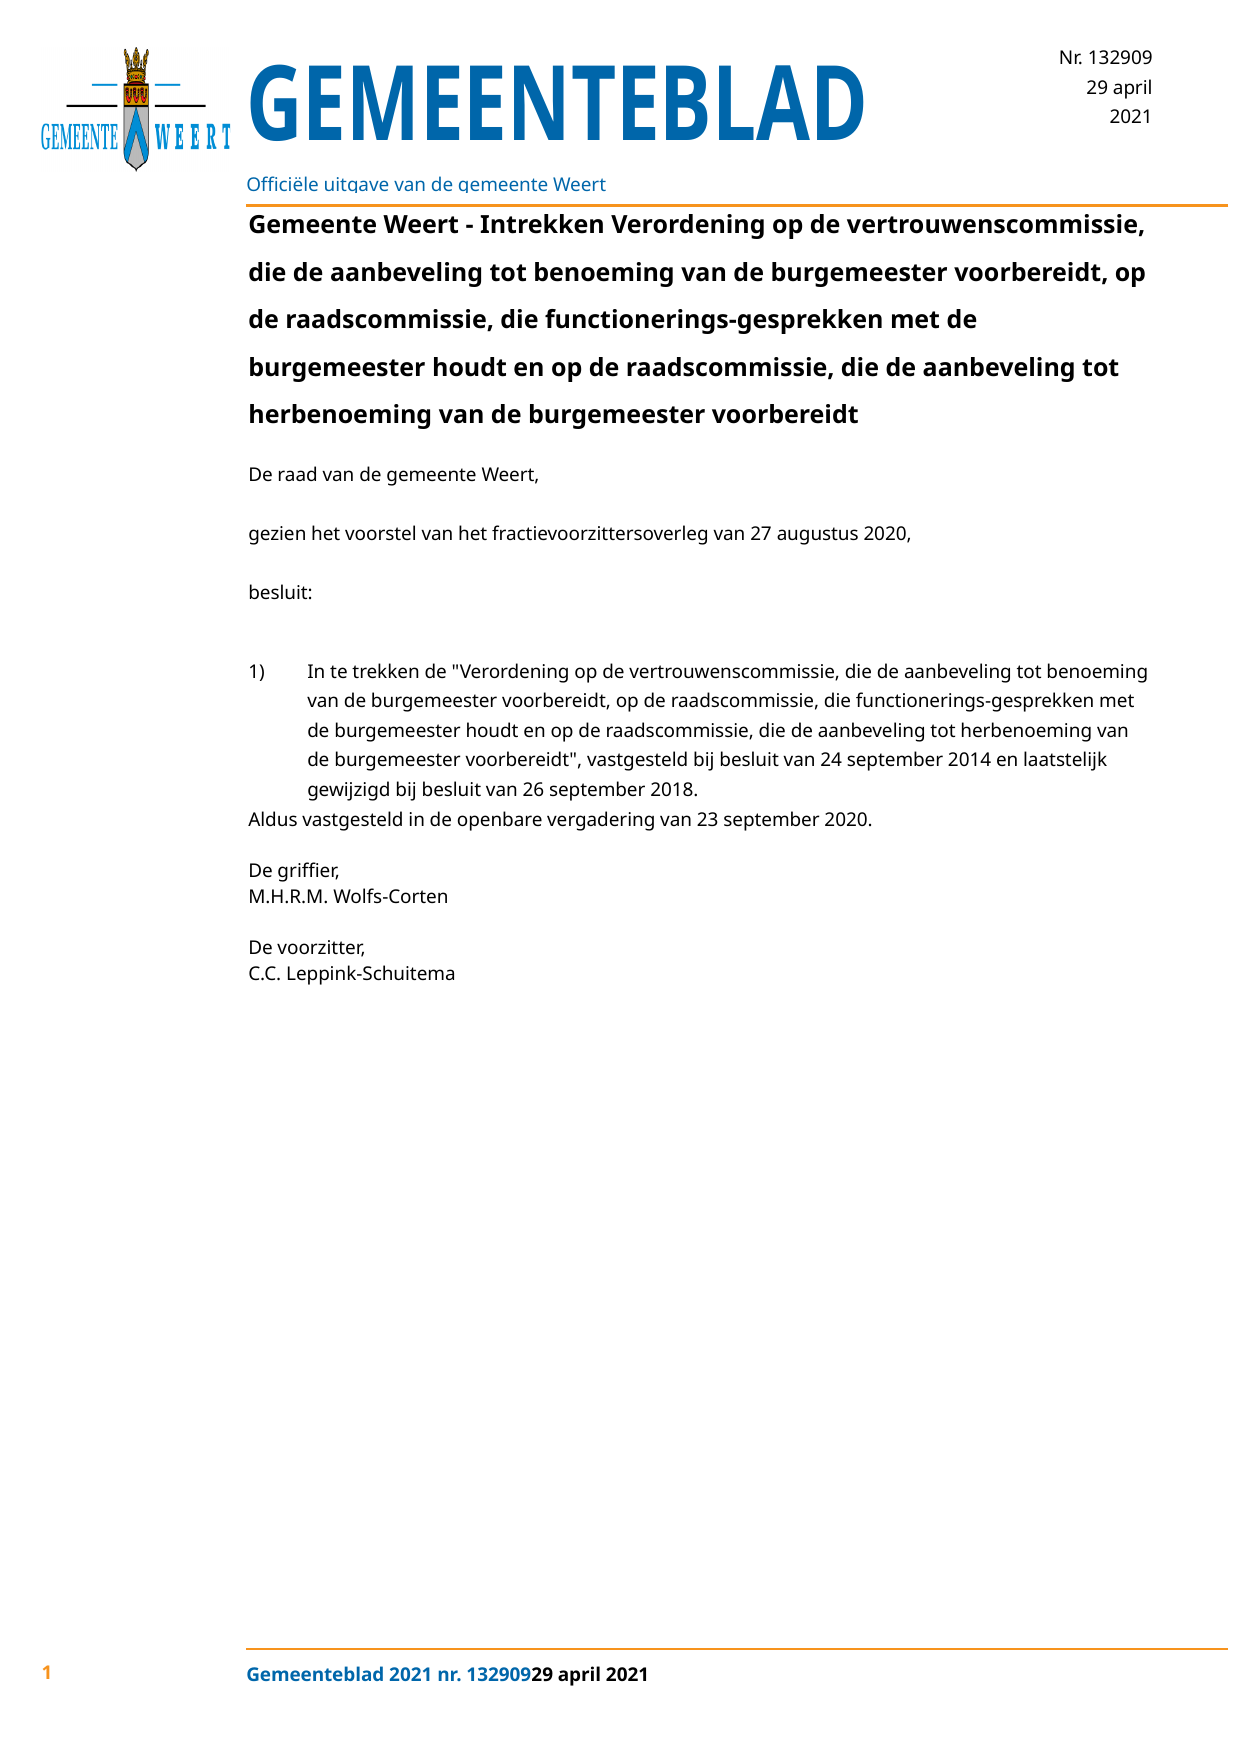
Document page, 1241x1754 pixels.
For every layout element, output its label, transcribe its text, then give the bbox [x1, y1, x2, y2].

text Gemeente Weert - Intrekken Verordening op de vertrouwenscommissie, die de aanbeveling tot benoeming van de burgemeester voorbereidt, op de raadscommissie, die functionerings-gesprekken met de burgemeester houdt en op de raadscommissie, die de aanbeveling tot herbenoeming van de burgemeester voorbereidt [248, 207, 1152, 431]
text De raad van de gemeente Weert, [248, 461, 1152, 486]
text gezien het voorstel van het fractievoorzittersoverleg van 27 augustus 2020, [248, 520, 1152, 546]
list In te trekken de "Verordening op de vertrouwenscommissie, die de aanbeveling tot benoeming van de burgemeester voorbereidt, op de raadscommissie, die functionerings-gesprekken met de burgemeester houdt en op de raadscommissie, die de aanbeveling tot herbenoeming van de burgemeester voorbereidt", vastgesteld bij besluit van 24 september 2014 en laatstelijk gewijzigd bij besluit van 26 september 2018. [248, 658, 1152, 802]
text C.C. Leppink-Schuitema [248, 960, 1152, 986]
text De voorzitter, [248, 934, 1152, 960]
text besluit: [248, 579, 1152, 605]
text M.H.R.M. Wolfs-Corten [248, 883, 1152, 909]
text De griffier, [248, 857, 1152, 883]
picture [41, 47, 231, 172]
text Aldus vastgesteld in de openbare vergadering van 23 september 2020. [248, 806, 1152, 832]
